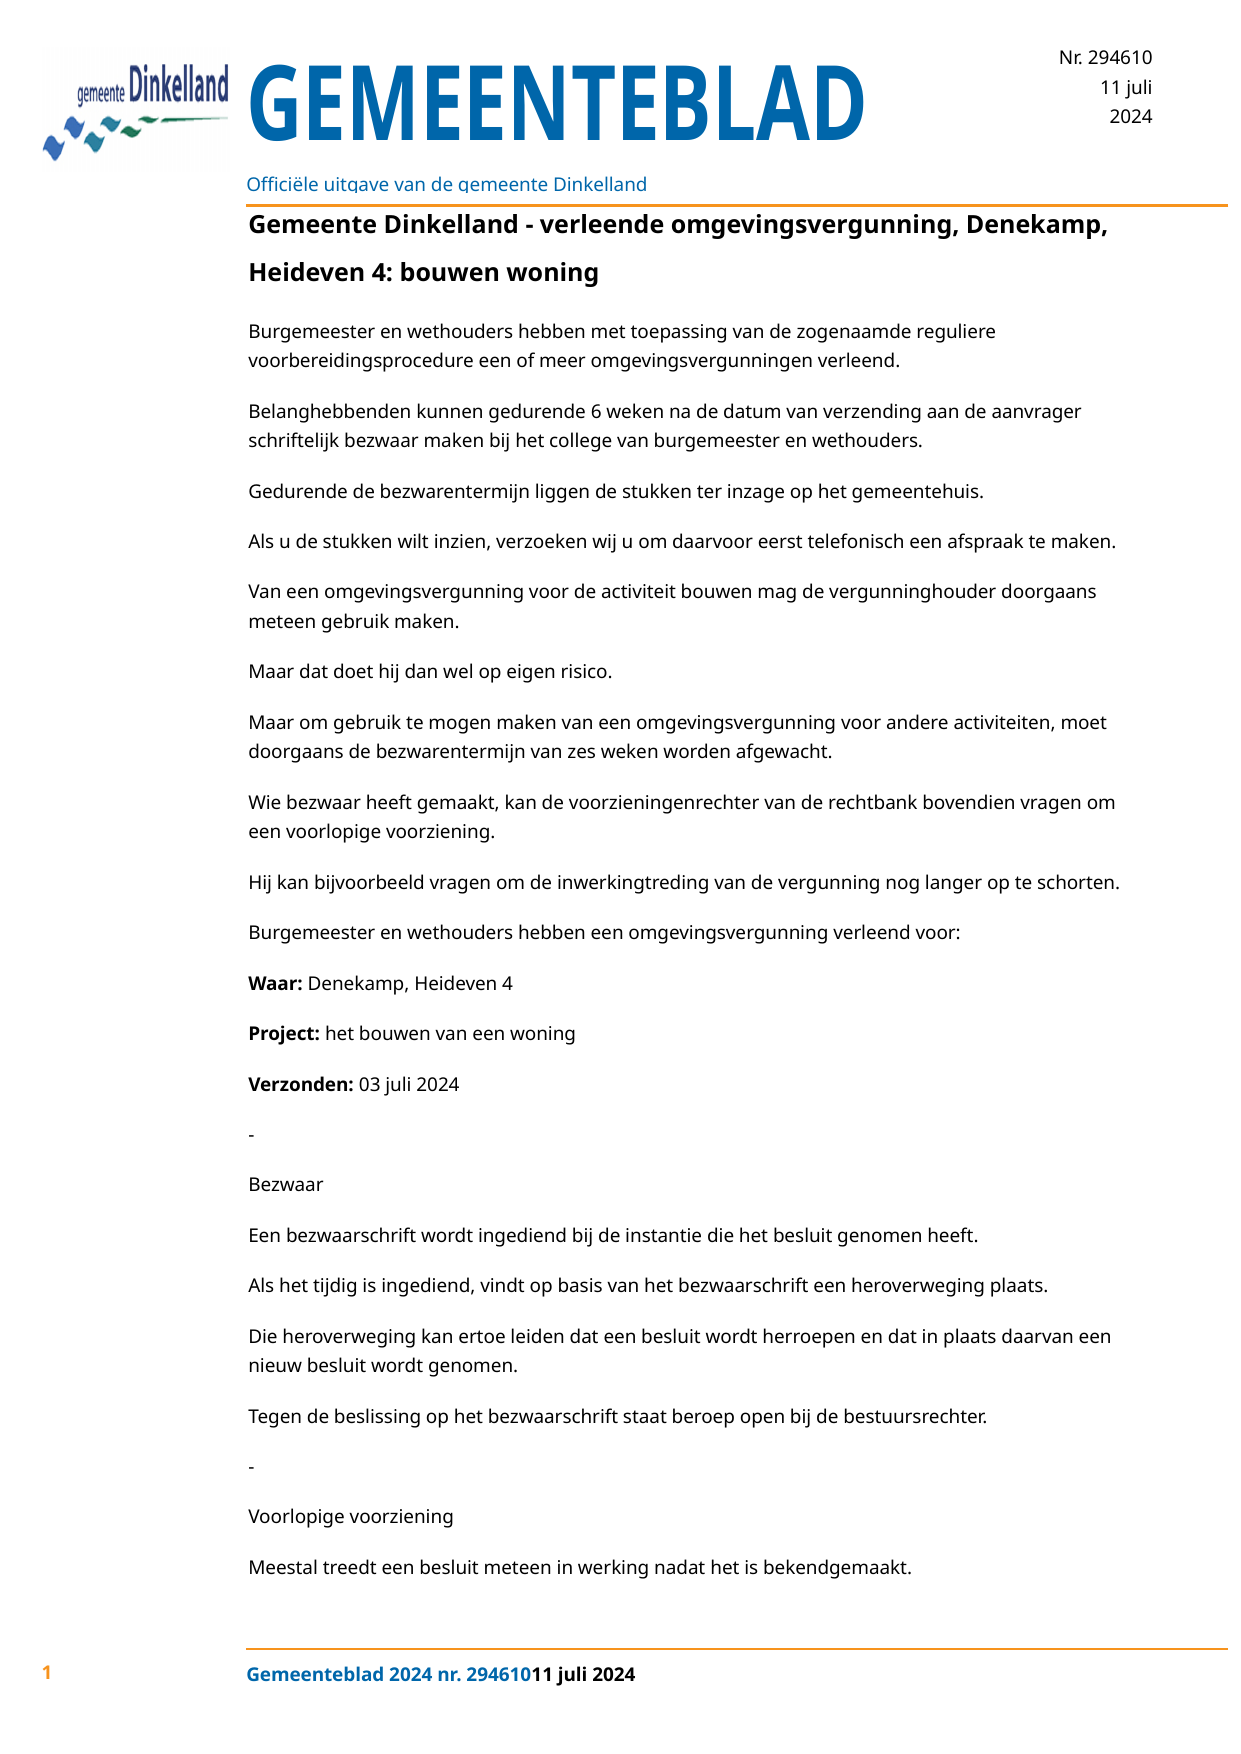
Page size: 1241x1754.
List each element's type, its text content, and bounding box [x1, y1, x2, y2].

text Voorlopige voorziening [248, 1504, 1152, 1529]
text Maar om gebruik te mogen maken van een omgevingsvergunning voor andere activiteiten, moet doorgaans de bezwarentermijn van zes weken worden afgewacht. [248, 709, 1152, 764]
text Meestal treedt een besluit meteen in werking nadat het is bekendgemaakt. [248, 1554, 1152, 1580]
text Verzonden: 03 juli 2024 [248, 1071, 1152, 1097]
text Wie bezwaar heeft gemaakt, kan de voorzieningenrechter van de rechtbank bovendien vragen om een voorlopige voorziening. [248, 789, 1152, 844]
text Gedurende de bezwarentermijn liggen de stukken ter inzage op het gemeentehuis. [248, 478, 1152, 504]
text Tegen de beslissing op het bezwaarschrift staat beroep open bij de bestuursrechter. [248, 1403, 1152, 1429]
text - [248, 1121, 1152, 1147]
text Een bezwaarschrift wordt ingediend bij de instantie die het besluit genomen heeft. [248, 1222, 1152, 1248]
text Die heroverweging kan ertoe leiden dat een besluit wordt herroepen en dat in plaats daarvan een nieuw besluit wordt genomen. [248, 1323, 1152, 1378]
text Als het tijdig is ingediend, vindt op basis van het bezwaarschrift een heroverweging plaats. [248, 1272, 1152, 1298]
text Als u de stukken wilt inzien, verzoeken wij u om daarvoor eerst telefonisch een afspraak te maken. [248, 528, 1152, 554]
text Gemeente Dinkelland - verleende omgevingsvergunning, Denekamp, Heideven 4: bouwen woning [248, 207, 1152, 288]
text Belanghebbenden kunnen gedurende 6 weken na de datum van verzending aan de aanvrager schriftelijk bezwaar maken bij het college van burgemeester en wethouders. [248, 398, 1152, 453]
text Maar dat doet hij dan wel op eigen risico. [248, 659, 1152, 684]
text Hij kan bijvoorbeeld vragen om de inwerkingtreding van de vergunning nog langer op te schorten. [248, 869, 1152, 895]
text Burgemeester en wethouders hebben een omgevingsvergunning verleend voor: [248, 919, 1152, 945]
text Burgemeester en wethouders hebben met toepassing van de zogenaamde reguliere voorbereidingsprocedure een of meer omgevingsvergunningen verleend. [248, 318, 1152, 373]
text Bezwaar [248, 1172, 1152, 1197]
text Project: het bouwen van een woning [248, 1020, 1152, 1046]
text - [248, 1453, 1152, 1479]
text Van een omgevingsvergunning voor de activiteit bouwen mag de vergunninghouder doorgaans meteen gebruik maken. [248, 579, 1152, 634]
text Waar: Denekamp, Heideven 4 [248, 970, 1152, 996]
picture [41, 47, 231, 172]
